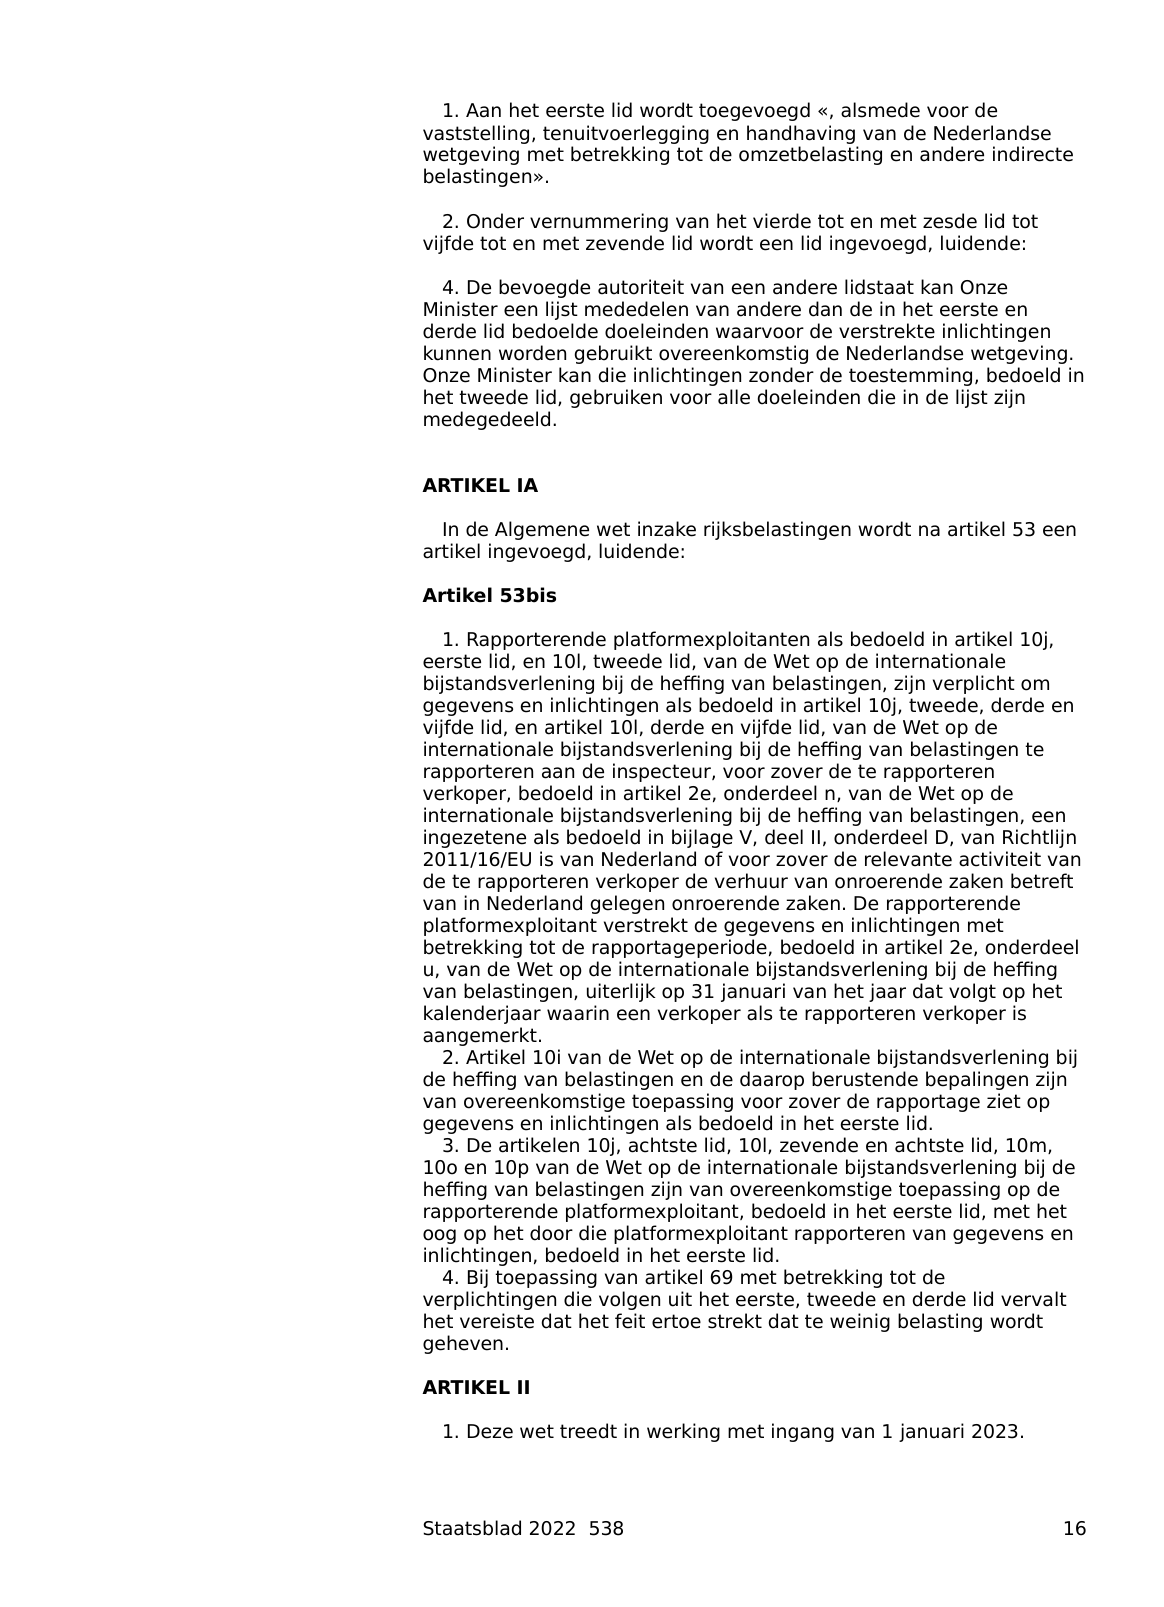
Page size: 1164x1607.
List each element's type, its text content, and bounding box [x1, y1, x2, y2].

text 1. Aan het eerste lid wordt toegevoegd «, alsmede voor de vaststelling, tenuitvoerlegging en handhaving van de Nederlandse wetgeving met betrekking tot de omzetbelasting en andere indirecte belastingen». [422, 100, 1087, 188]
subtitle ARTIKEL II [422, 1377, 1087, 1399]
text 1. Rapporterende platformexploitanten als bedoeld in artikel 10j, eerste lid, en 10l, tweede lid, van de Wet op de internationale bijstandsverlening bij de heffing van belastingen, zijn verplicht om gegevens en inlichtingen als bedoeld in artikel 10j, tweede, derde en vijfde lid, en artikel 10l, derde en vijfde lid, van de Wet op de internationale bijstandsverlening bij de heffing van belastingen te rapporteren aan de inspecteur, voor zover de te rapporteren verkoper, bedoeld in artikel 2e, onderdeel n, van de Wet op de internationale bijstandsverlening bij de heffing van belastingen, een ingezetene als bedoeld in bijlage V, deel II, onderdeel D, van Richtlijn 2011/16/EU is van Nederland of voor zover de relevante activiteit van de te rapporteren verkoper de verhuur van onroerende zaken betreft van in Nederland gelegen onroerende zaken. De rapporterende platformexploitant verstrekt de gegevens en inlichtingen met betrekking tot de rapportageperiode, bedoeld in artikel 2e, onderdeel u, van de Wet op de internationale bijstandsverlening bij de heffing van belastingen, uiterlijk op 31 januari van het jaar dat volgt op het kalenderjaar waarin een verkoper als te rapporteren verkoper is aangemerkt. [422, 629, 1087, 1047]
text 4. Bij toepassing van artikel 69 met betrekking tot de verplichtingen die volgen uit het eerste, tweede en derde lid vervalt het vereiste dat het feit ertoe strekt dat te weinig belasting wordt geheven. [422, 1267, 1087, 1355]
text In de Algemene wet inzake rijksbelastingen wordt na artikel 53 een artikel ingevoegd, luidende: [422, 519, 1087, 563]
text 4. De bevoegde autoriteit van een andere lidstaat kan Onze Minister een lijst mededelen van andere dan de in het eerste en derde lid bedoelde doeleinden waarvoor de verstrekte inlichtingen kunnen worden gebruikt overeenkomstig de Nederlandse wetgeving. Onze Minister kan die inlichtingen zonder de toestemming, bedoeld in het tweede lid, gebruiken voor alle doeleinden die in de lijst zijn medegedeeld. [422, 277, 1087, 431]
text 1. Deze wet treedt in werking met ingang van 1 januari 2023. [422, 1421, 1087, 1443]
text 2. Artikel 10i van de Wet op de internationale bijstandsverlening bij de heffing van belastingen en de daarop berustende bepalingen zijn van overeenkomstige toepassing voor zover de rapportage ziet op gegevens en inlichtingen als bedoeld in het eerste lid. [422, 1047, 1087, 1135]
text 2. Onder vernummering van het vierde tot en met zesde lid tot vijfde tot en met zevende lid wordt een lid ingevoegd, luidende: [422, 211, 1087, 254]
subtitle Artikel 53bis [422, 585, 1087, 607]
subtitle ARTIKEL IA [422, 475, 1087, 497]
text 3. De artikelen 10j, achtste lid, 10l, zevende en achtste lid, 10m, 10o en 10p van de Wet op de internationale bijstandsverlening bij de heffing van belastingen zijn van overeenkomstige toepassing op de rapporterende platformexploitant, bedoeld in het eerste lid, met het oog op het door die platformexploitant rapporteren van gegevens en inlichtingen, bedoeld in het eerste lid. [422, 1135, 1087, 1267]
